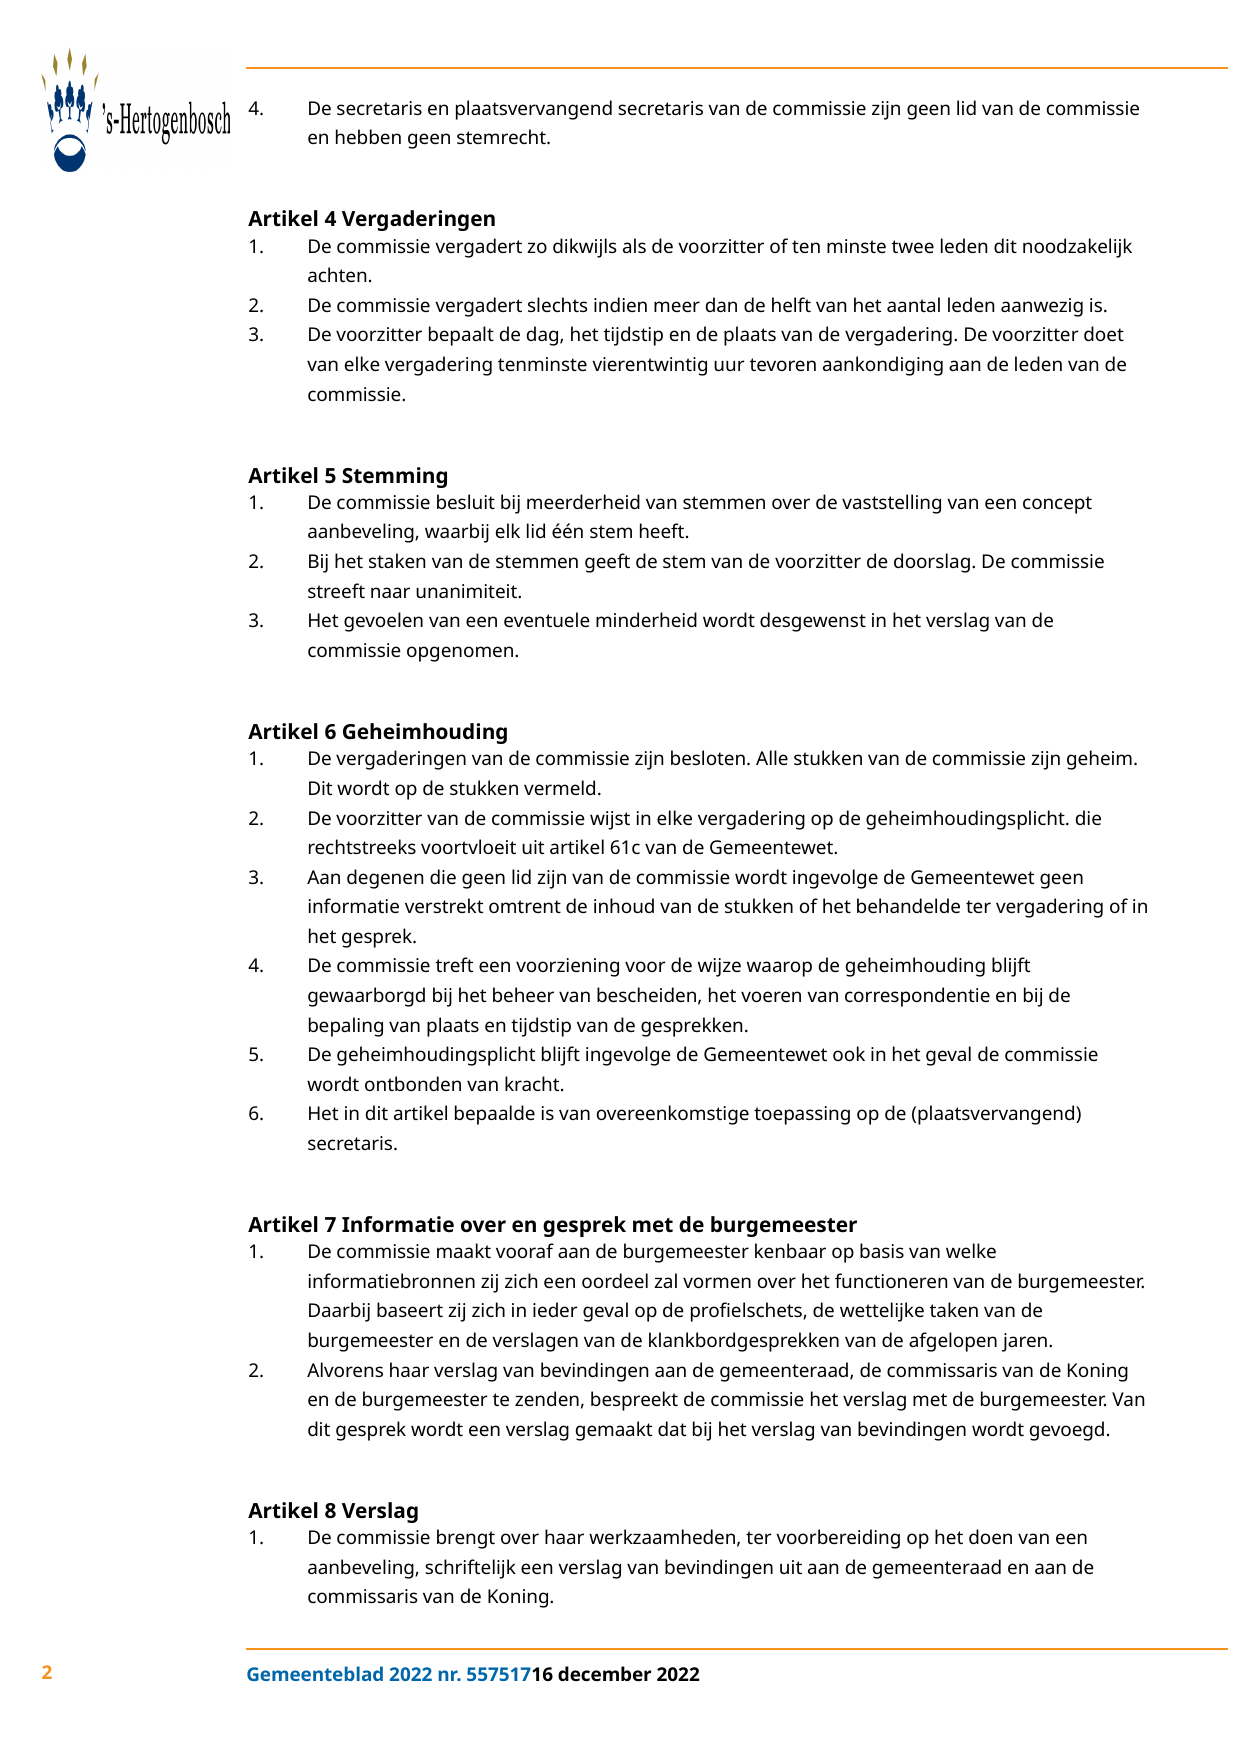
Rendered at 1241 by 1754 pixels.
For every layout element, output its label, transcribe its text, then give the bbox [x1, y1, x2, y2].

list Het gevoelen van een eventuele minderheid wordt desgewenst in het verslag van de commissie opgenomen. [248, 607, 1152, 663]
list De commissie vergadert slechts indien meer dan de helft van het aantal leden aanwezig is. [248, 292, 1152, 318]
list De commissie brengt over haar werkzaamheden, ter voorbereiding op het doen van een aanbeveling, schriftelijk een verslag van bevindingen uit aan de gemeenteraad en aan de commissaris van de Koning. [248, 1524, 1152, 1609]
list De commissie vergadert zo dikwijls als de voorzitter of ten minste twee leden dit noodzakelijk achten. [248, 233, 1152, 288]
text Artikel 7 Informatie over en gesprek met de burgemeester [248, 1210, 1152, 1238]
list De commissie maakt vooraf aan de burgemeester kenbaar op basis van welke informatiebronnen zij zich een oordeel zal vormen over het functioneren van de burgemeester. Daarbij baseert zij zich in ieder geval op de profielschets, de wettelijke taken van de burgemeester en de verslagen van de klankbordgesprekken van de afgelopen jaren. [248, 1238, 1152, 1353]
list De vergaderingen van de commissie zijn besloten. Alle stukken van de commissie zijn geheim. Dit wordt op de stukken vermeld. [248, 746, 1152, 801]
list Aan degenen die geen lid zijn van de commissie wordt ingevolge de Gemeentewet geen informatie verstrekt omtrent de inhoud van de stukken of het behandelde ter vergadering of in het gesprek. [248, 864, 1152, 949]
list De secretaris en plaatsvervangend secretaris van de commissie zijn geen lid van de commissie en hebben geen stemrecht. [248, 95, 1152, 150]
text Artikel 5 Stemming [248, 461, 1152, 489]
text Artikel 4 Vergaderingen [248, 204, 1152, 233]
list De voorzitter bepaalt de dag, het tijdstip en de plaats van de vergadering. De voorzitter doet van elke vergadering tenminste vierentwintig uur tevoren aankondiging aan de leden van de commissie. [248, 322, 1152, 406]
text Artikel 6 Geheimhouding [248, 717, 1152, 746]
text Artikel 8 Verslag [248, 1496, 1152, 1524]
list Het in dit artikel bepaalde is van overeenkomstige toepassing op de (plaatsvervangend) secretaris. [248, 1101, 1152, 1156]
list Bij het staken van de stemmen geeft de stem van de voorzitter de doorslag. De commissie streeft naar unanimiteit. [248, 548, 1152, 604]
picture [41, 47, 231, 172]
list De voorzitter van de commissie wijst in elke vergadering op de geheimhoudingsplicht. die rechtstreeks voortvloeit uit artikel 61c van de Gemeentewet. [248, 805, 1152, 860]
list De commissie besluit bij meerderheid van stemmen over de vaststelling van een concept aanbeveling, waarbij elk lid één stem heeft. [248, 489, 1152, 544]
list Alvorens haar verslag van bevindingen aan de gemeenteraad, de commissaris van de Koning en de burgemeester te zenden, bespreekt de commissie het verslag met de burgemeester. Van dit gesprek wordt een verslag gemaakt dat bij het verslag van bevindingen wordt gevoegd. [248, 1357, 1152, 1442]
list De geheimhoudingsplicht blijft ingevolge de Gemeentewet ook in het geval de commissie wordt ontbonden van kracht. [248, 1041, 1152, 1097]
list De commissie treft een voorziening voor de wijze waarop de geheimhouding blijft gewaarborgd bij het beheer van bescheiden, het voeren van correspondentie en bij de bepaling van plaats en tijdstip van de gesprekken. [248, 953, 1152, 1037]
